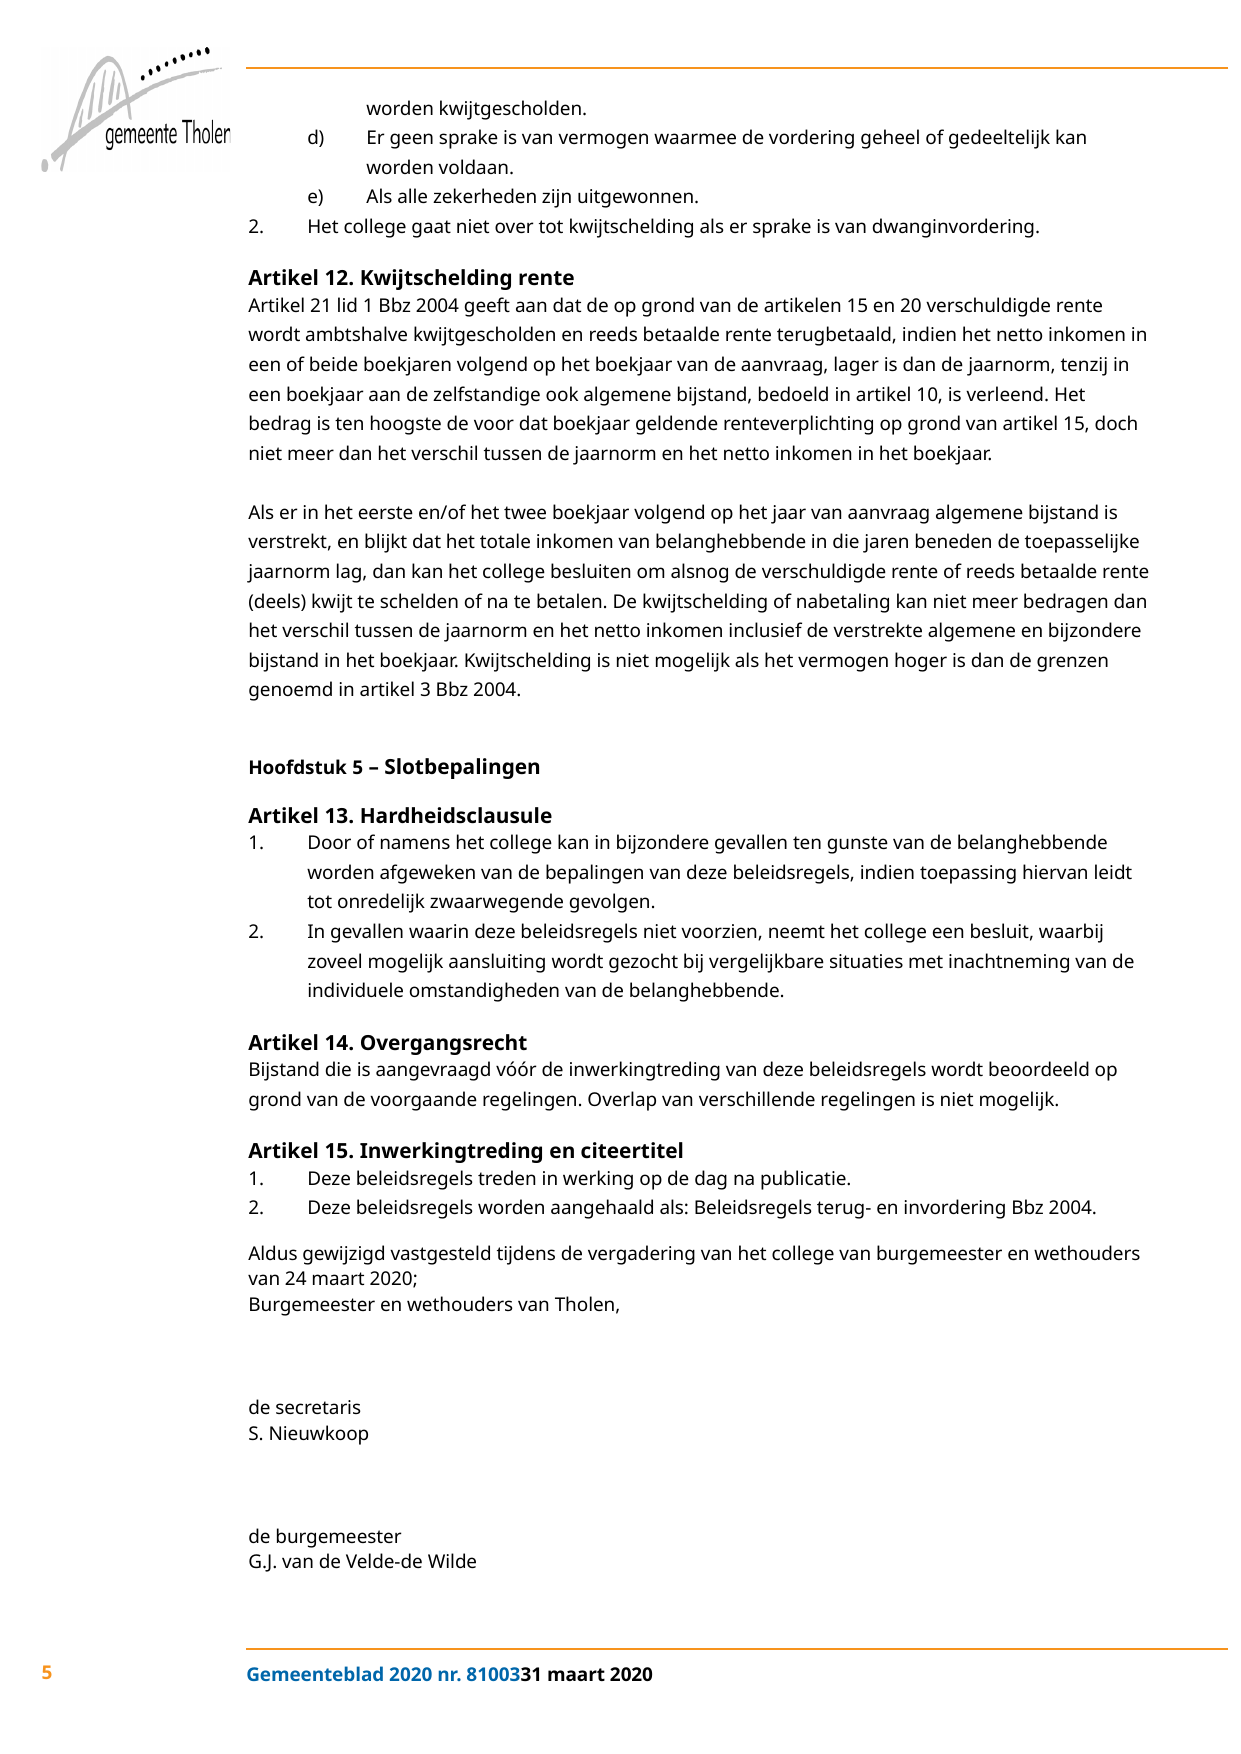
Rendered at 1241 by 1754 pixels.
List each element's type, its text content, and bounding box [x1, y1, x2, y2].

list Deze beleidsregels treden in werking op de dag na publicatie. [248, 1165, 1152, 1190]
text de secretaris [248, 1394, 1152, 1420]
text Hoofdstuk 5 – Slotbepalingen [248, 752, 1152, 780]
text de burgemeester [248, 1523, 1152, 1549]
text Artikel 14. Overgangsrecht [248, 1028, 1152, 1056]
text S. Nieuwkoop [248, 1420, 1152, 1446]
text Burgemeester en wethouders van Tholen, [248, 1291, 1152, 1317]
list Er geen sprake is van vermogen waarmee de vordering geheel of gedeeltelijk kan worden voldaan. [307, 124, 1152, 180]
text Aldus gewijzigd vastgesteld tijdens de vergadering van het college van burgemeester en wethouders van 24 maart 2020; [248, 1240, 1152, 1291]
picture [41, 47, 231, 172]
text G.J. van de Velde-de Wilde [248, 1549, 1152, 1574]
list worden kwijtgescholden. [307, 95, 1152, 121]
list In gevallen waarin deze beleidsregels niet voorzien, neemt het college een besluit, waarbij zoveel mogelijk aansluiting wordt gezocht bij vergelijkbare situaties met inachtneming van de individuele omstandigheden van de belanghebbende. [248, 918, 1152, 1003]
list Deze beleidsregels worden aangehaald als: Beleidsregels terug- en invordering Bbz 2004. [248, 1194, 1152, 1220]
text Artikel 12. Kwijtschelding rente [248, 263, 1152, 292]
text Artikel 21 lid 1 Bbz 2004 geeft aan dat de op grond van de artikelen 15 en 20 verschuldigde rente wordt ambtshalve kwijtgescholden en reeds betaalde rente terugbetaald, indien het netto inkomen in een of beide boekjaren volgend op het boekjaar van de aanvraag, lager is dan de jaarnorm, tenzij in een boekjaar aan de zelfstandige ook algemene bijstand, bedoeld in artikel 10, is verleend. Het bedrag is ten hoogste de voor dat boekjaar geldende renteverplichting op grond van artikel 15, doch niet meer dan het verschil tussen de jaarnorm en het netto inkomen in het boekjaar. [248, 292, 1152, 466]
text Als er in het eerste en/of het twee boekjaar volgend op het jaar van aanvraag algemene bijstand is verstrekt, en blijkt dat het totale inkomen van belanghebbende in die jaren beneden de toepasselijke jaarnorm lag, dan kan het college besluiten om alsnog de verschuldigde rente of reeds betaalde rente (deels) kwijt te schelden of na te betalen. De kwijtschelding of nabetaling kan niet meer bedragen dan het verschil tussen de jaarnorm en het netto inkomen inclusief de verstrekte algemene en bijzondere bijstand in het boekjaar. Kwijtschelding is niet mogelijk als het vermogen hoger is dan de grenzen genoemd in artikel 3 Bbz 2004. [248, 499, 1152, 702]
text Artikel 15. Inwerkingtreding en citeertitel [248, 1136, 1152, 1165]
list Het college gaat niet over tot kwijtschelding als er sprake is van dwanginvordering. [248, 213, 1152, 239]
list Door of namens het college kan in bijzondere gevallen ten gunste van de belanghebbende worden afgeweken van de bepalingen van deze beleidsregels, indien toepassing hiervan leidt tot onredelijk zwaarwegende gevolgen. [248, 829, 1152, 914]
text Artikel 13. Hardheidsclausule [248, 801, 1152, 829]
list Als alle zekerheden zijn uitgewonnen. [307, 183, 1152, 209]
text Bijstand die is aangevraagd vóór de inwerkingtreding van deze beleidsregels wordt beoordeeld op grond van de voorgaande regelingen. Overlap van verschillende regelingen is niet mogelijk. [248, 1056, 1152, 1112]
